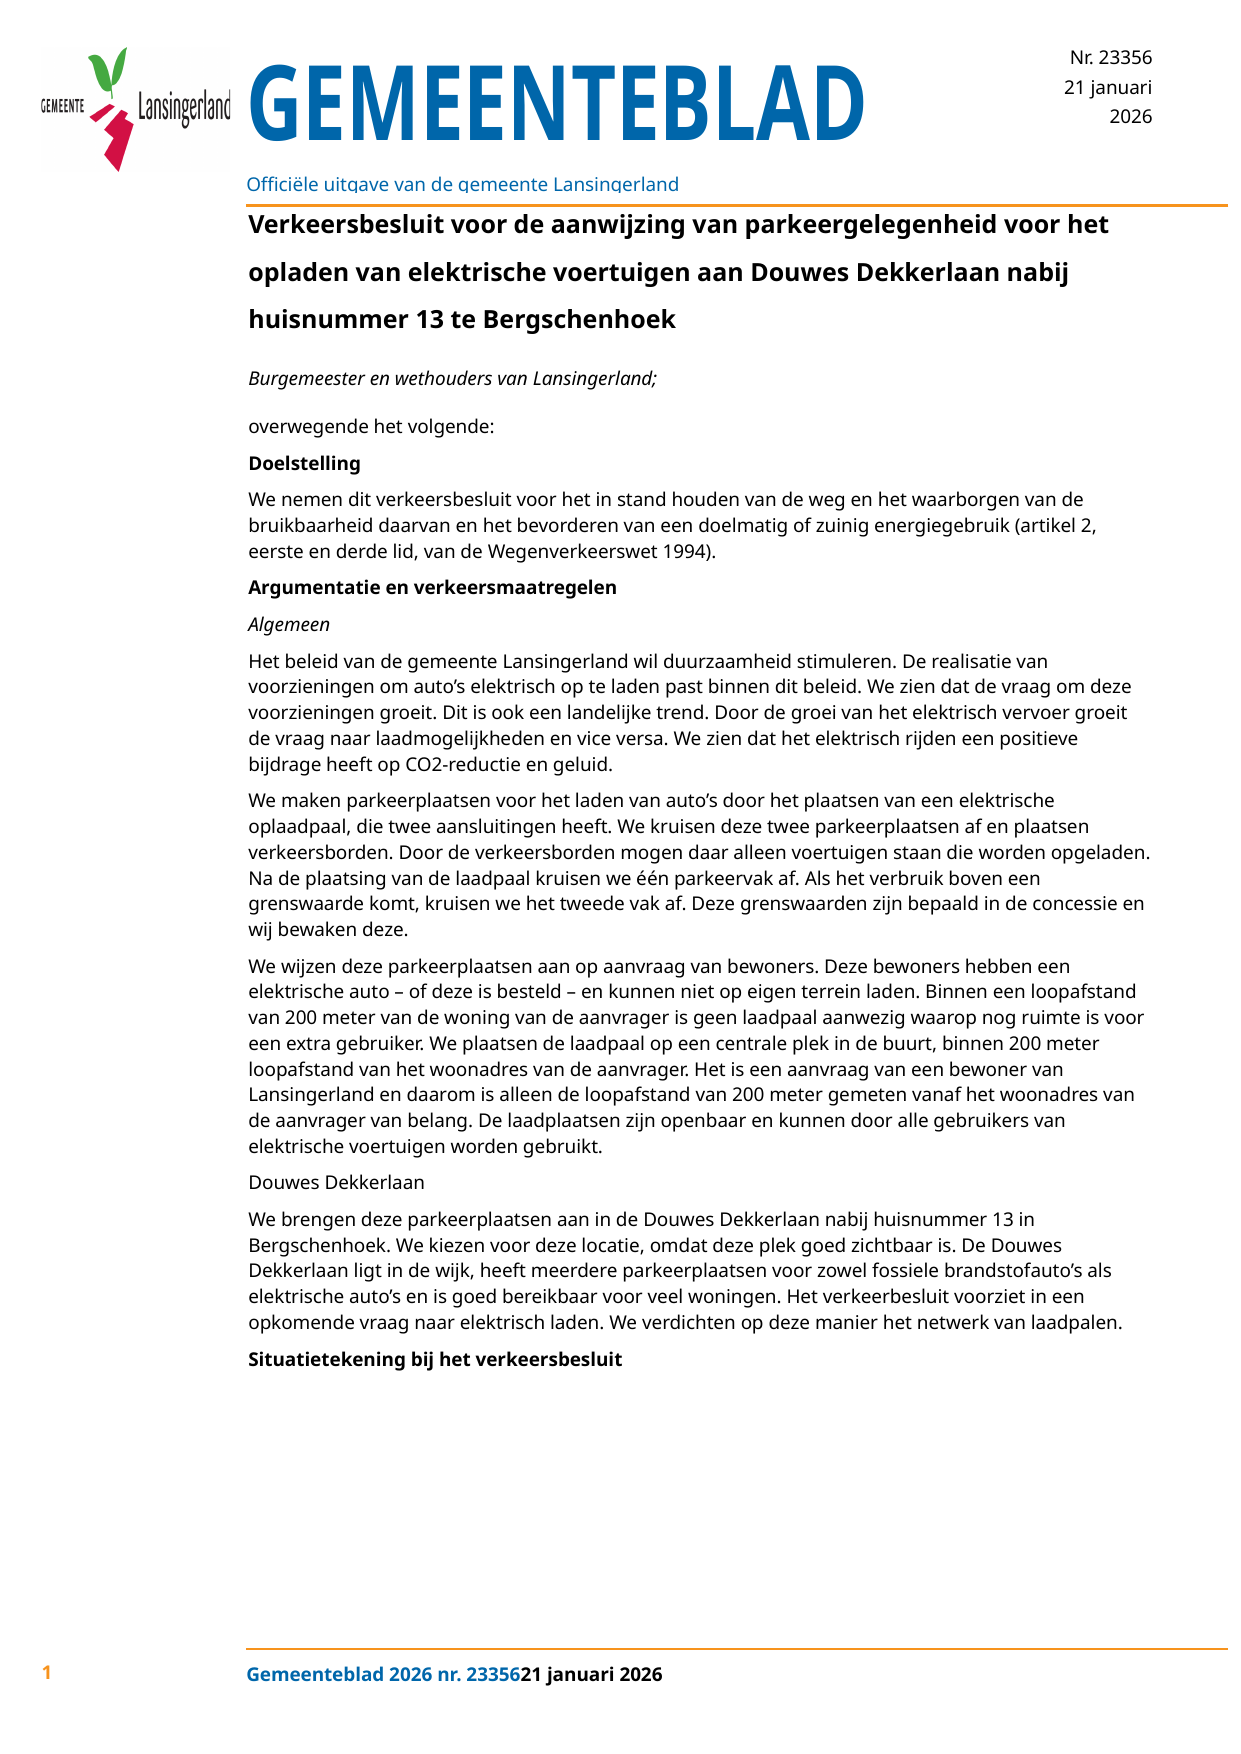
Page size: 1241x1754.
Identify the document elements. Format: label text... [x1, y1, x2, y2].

text Argumentatie en verkeersmaatregelen [248, 574, 1152, 600]
text Douwes Dekkerlaan [248, 1169, 1152, 1195]
text Het beleid van de gemeente Lansingerland wil duurzaamheid stimuleren. De realisatie van voorzieningen om auto’s elektrisch op te laden past binnen dit beleid. We zien dat de vraag om deze voorzieningen groeit. Dit is ook een landelijke trend. Door de groei van het elektrisch vervoer groeit de vraag naar laadmogelijkheden en vice versa. We zien dat het elektrisch rijden een positieve bijdrage heeft op CO2-reductie en geluid. [248, 648, 1152, 777]
text We brengen deze parkeerplaatsen aan in de Douwes Dekkerlaan nabij huisnummer 13 in Bergschenhoek. We kiezen voor deze locatie, omdat deze plek goed zichtbaar is. De Douwes Dekkerlaan ligt in de wijk, heeft meerdere parkeerplaatsen voor zowel fossiele brandstofauto’s als elektrische auto’s en is goed bereikbaar voor veel woningen. Het verkeerbesluit voorziet in een opkomende vraag naar elektrisch laden. We verdichten op deze manier het netwerk van laadpalen. [248, 1206, 1152, 1335]
text We wijzen deze parkeerplaatsen aan op aanvraag van bewoners. Deze bewoners hebben een elektrische auto – of deze is besteld – en kunnen niet op eigen terrein laden. Binnen een loopafstand van 200 meter van de woning van de aanvrager is geen laadpaal aanwezig waarop nog ruimte is voor een extra gebruiker. We plaatsen de laadpaal op een centrale plek in de buurt, binnen 200 meter loopafstand van het woonadres van de aanvrager. Het is een aanvraag van een bewoner van Lansingerland en daarom is alleen de loopafstand van 200 meter gemeten vanaf het woonadres van de aanvrager van belang. De laadplaatsen zijn openbaar en kunnen door alle gebruikers van elektrische voertuigen worden gebruikt. [248, 953, 1152, 1159]
text Doelstelling [248, 450, 1152, 476]
text Burgemeester en wethouders van Lansingerland; [248, 366, 1152, 391]
text Verkeersbesluit voor de aanwijzing van parkeergelegenheid voor het opladen van elektrische voertuigen aan Douwes Dekkerlaan nabij huisnummer 13 te Bergschenhoek [248, 207, 1152, 336]
text overwegende het volgende: [248, 413, 1152, 439]
text Situatietekening bij het verkeersbesluit [248, 1346, 1152, 1372]
text We nemen dit verkeersbesluit voor het in stand houden van de weg en het waarborgen van de bruikbaarheid daarvan en het bevorderen van een doelmatig of zuinig energiegebruik (artikel 2, eerste en derde lid, van de Wegenverkeerswet 1994). [248, 486, 1152, 564]
text We maken parkeerplaatsen voor het laden van auto’s door het plaatsen van een elektrische oplaadpaal, die twee aansluitingen heeft. We kruisen deze twee parkeerplaatsen af en plaatsen verkeersborden. Door de verkeersborden mogen daar alleen voertuigen staan die worden opgeladen. Na de plaatsing van de laadpaal kruisen we één parkeervak af. Als het verbruik boven een grenswaarde komt, kruisen we het tweede vak af. Deze grenswaarden zijn bepaald in de concessie en wij bewaken deze. [248, 787, 1152, 942]
text Algemeen [248, 611, 1152, 637]
picture [41, 47, 231, 172]
